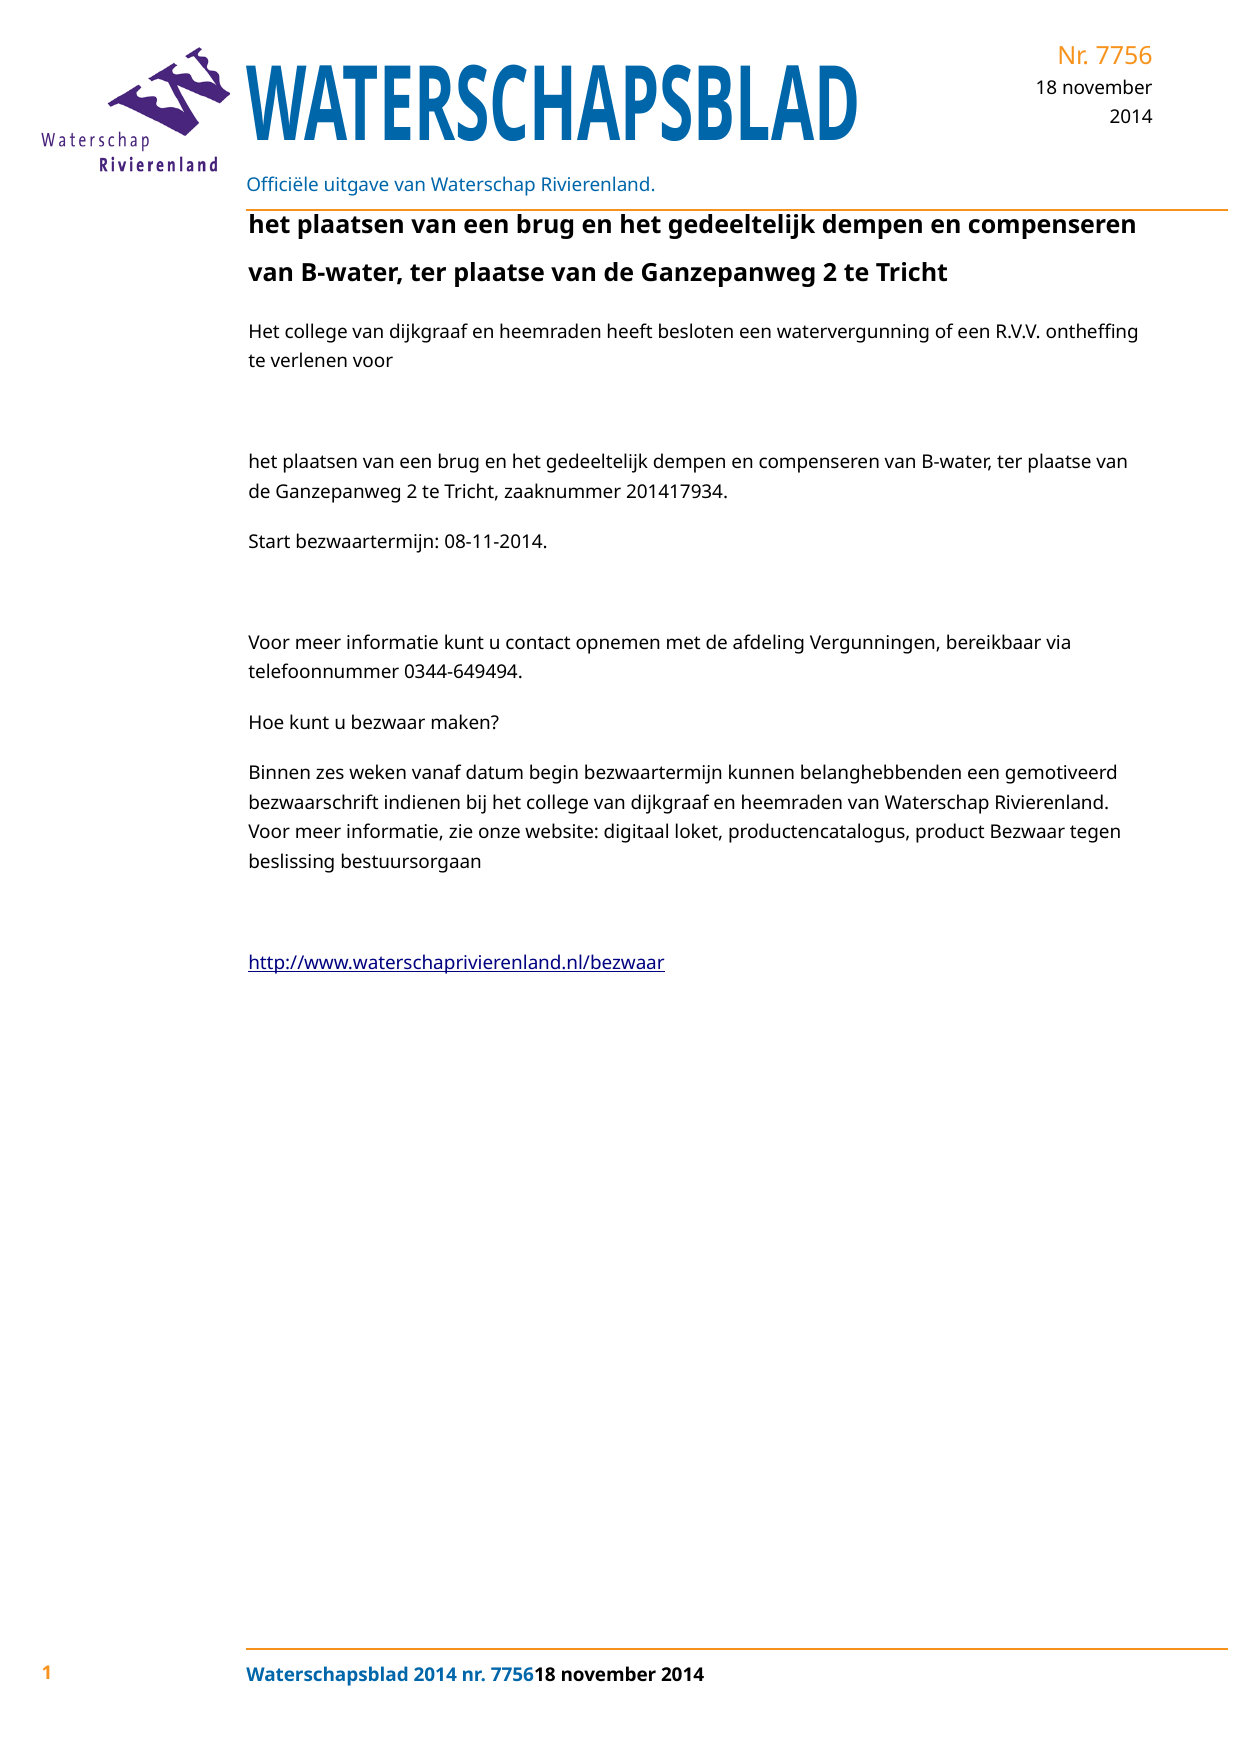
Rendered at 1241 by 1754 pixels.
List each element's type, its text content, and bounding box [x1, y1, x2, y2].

text het plaatsen van een brug en het gedeeltelijk dempen en compenseren van B-water, ter plaatse van de Ganzepanweg 2 te Tricht [248, 211, 1152, 288]
text Voor meer informatie kunt u contact opnemen met de afdeling Vergunningen, bereikbaar via telefoonnummer 0344-649494. [248, 629, 1152, 684]
text Start bezwaartermijn: 08-11-2014. [248, 528, 1152, 554]
text Hoe kunt u bezwaar maken? [248, 709, 1152, 735]
text Het college van dijkgraaf en heemraden heeft besloten een watervergunning of een R.V.V. ontheffing te verlenen voor [248, 318, 1152, 373]
text http://www.waterschaprivierenland.nl/bezwaar [248, 949, 1152, 975]
picture [41, 47, 231, 172]
text het plaatsen van een brug en het gedeeltelijk dempen en compenseren van B-water, ter plaatse van de Ganzepanweg 2 te Tricht, zaaknummer 201417934. [248, 448, 1152, 504]
text Binnen zes weken vanaf datum begin bezwaartermijn kunnen belanghebbenden een gemotiveerd bezwaarschrift indienen bij het college van dijkgraaf en heemraden van Waterschap Rivierenland. Voor meer informatie, zie onze website: digitaal loket, productencatalogus, product Bezwaar tegen beslissing bestuursorgaan [248, 759, 1152, 874]
